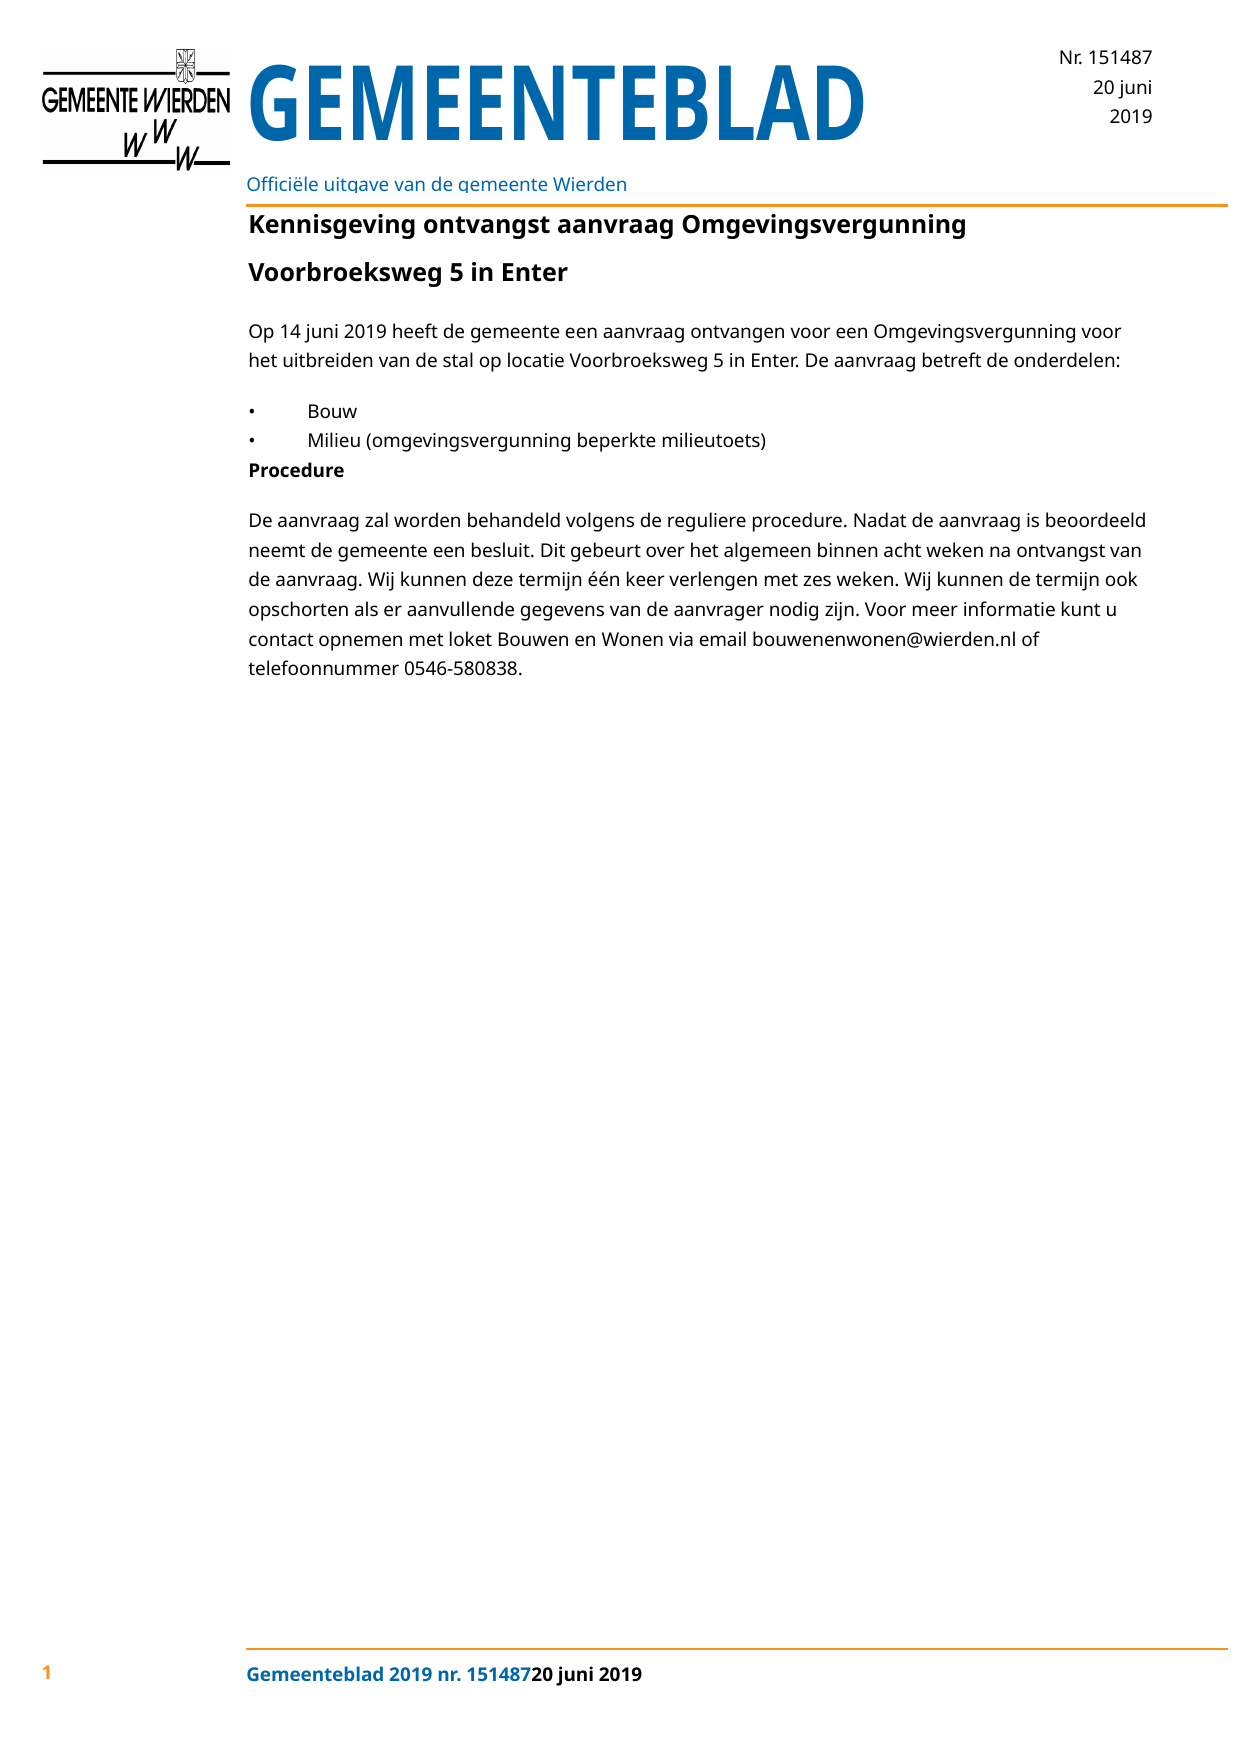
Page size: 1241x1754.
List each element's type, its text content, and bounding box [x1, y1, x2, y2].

text Procedure [248, 457, 1152, 483]
text Kennisgeving ontvangst aanvraag Omgevingsvergunning Voorbroeksweg 5 in Enter [248, 207, 1152, 288]
text De aanvraag zal worden behandeld volgens de reguliere procedure. Nadat de aanvraag is beoordeeld neemt de gemeente een besluit. Dit gebeurt over het algemeen binnen acht weken na ontvangst van de aanvraag. Wij kunnen deze termijn één keer verlengen met zes weken. Wij kunnen de termijn ook opschorten als er aanvullende gegevens van de aanvrager nodig zijn. Voor meer informatie kunt u contact opnemen met loket Bouwen en Wonen via email bouwenenwonen@wierden.nl of telefoonnummer 0546-580838. [248, 507, 1152, 681]
text Op 14 juni 2019 heeft de gemeente een aanvraag ontvangen voor een Omgevingsvergunning voor het uitbreiden van de stal op locatie Voorbroeksweg 5 in Enter. De aanvraag betreft de onderdelen: [248, 318, 1152, 373]
list Bouw [248, 398, 1152, 424]
list Milieu (omgevingsvergunning beperkte milieutoets) [248, 427, 1152, 453]
picture [41, 47, 231, 172]
